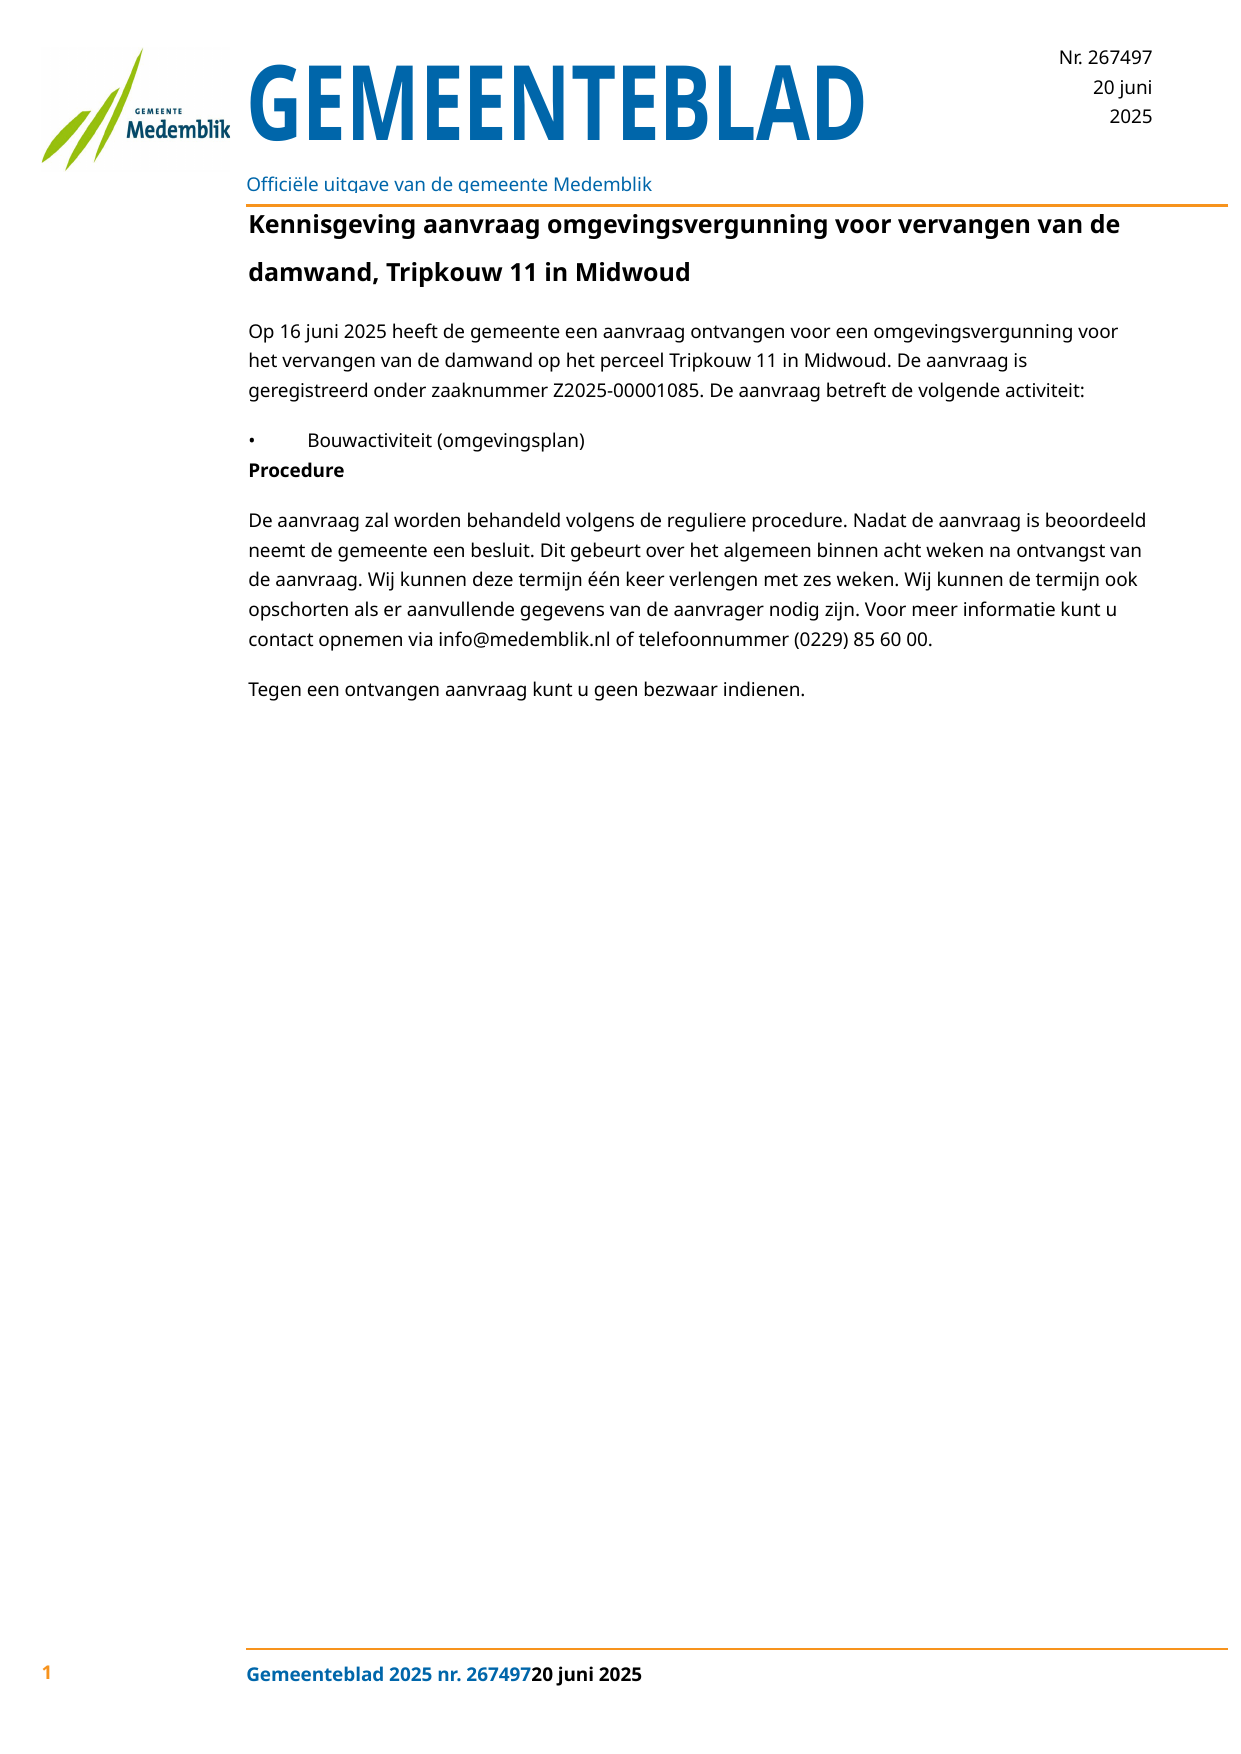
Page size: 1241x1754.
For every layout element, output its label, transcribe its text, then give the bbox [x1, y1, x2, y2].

text De aanvraag zal worden behandeld volgens de reguliere procedure. Nadat de aanvraag is beoordeeld neemt de gemeente een besluit. Dit gebeurt over het algemeen binnen acht weken na ontvangst van de aanvraag. Wij kunnen deze termijn één keer verlengen met zes weken. Wij kunnen de termijn ook opschorten als er aanvullende gegevens van de aanvrager nodig zijn. Voor meer informatie kunt u contact opnemen via info@medemblik.nl of telefoonnummer (0229) 85 60 00. [248, 507, 1152, 652]
text Op 16 juni 2025 heeft de gemeente een aanvraag ontvangen voor een omgevingsvergunning voor het vervangen van de damwand op het perceel Tripkouw 11 in Midwoud. De aanvraag is geregistreerd onder zaaknummer Z2025-00001085. De aanvraag betreft de volgende activiteit: [248, 318, 1152, 403]
list Bouwactiviteit (omgevingsplan) [248, 427, 1152, 453]
text Procedure [248, 457, 1152, 483]
text Tegen een ontvangen aanvraag kunt u geen bezwaar indienen. [248, 676, 1152, 702]
picture [41, 47, 231, 172]
text Kennisgeving aanvraag omgevingsvergunning voor vervangen van de damwand, Tripkouw 11 in Midwoud [248, 207, 1152, 288]
